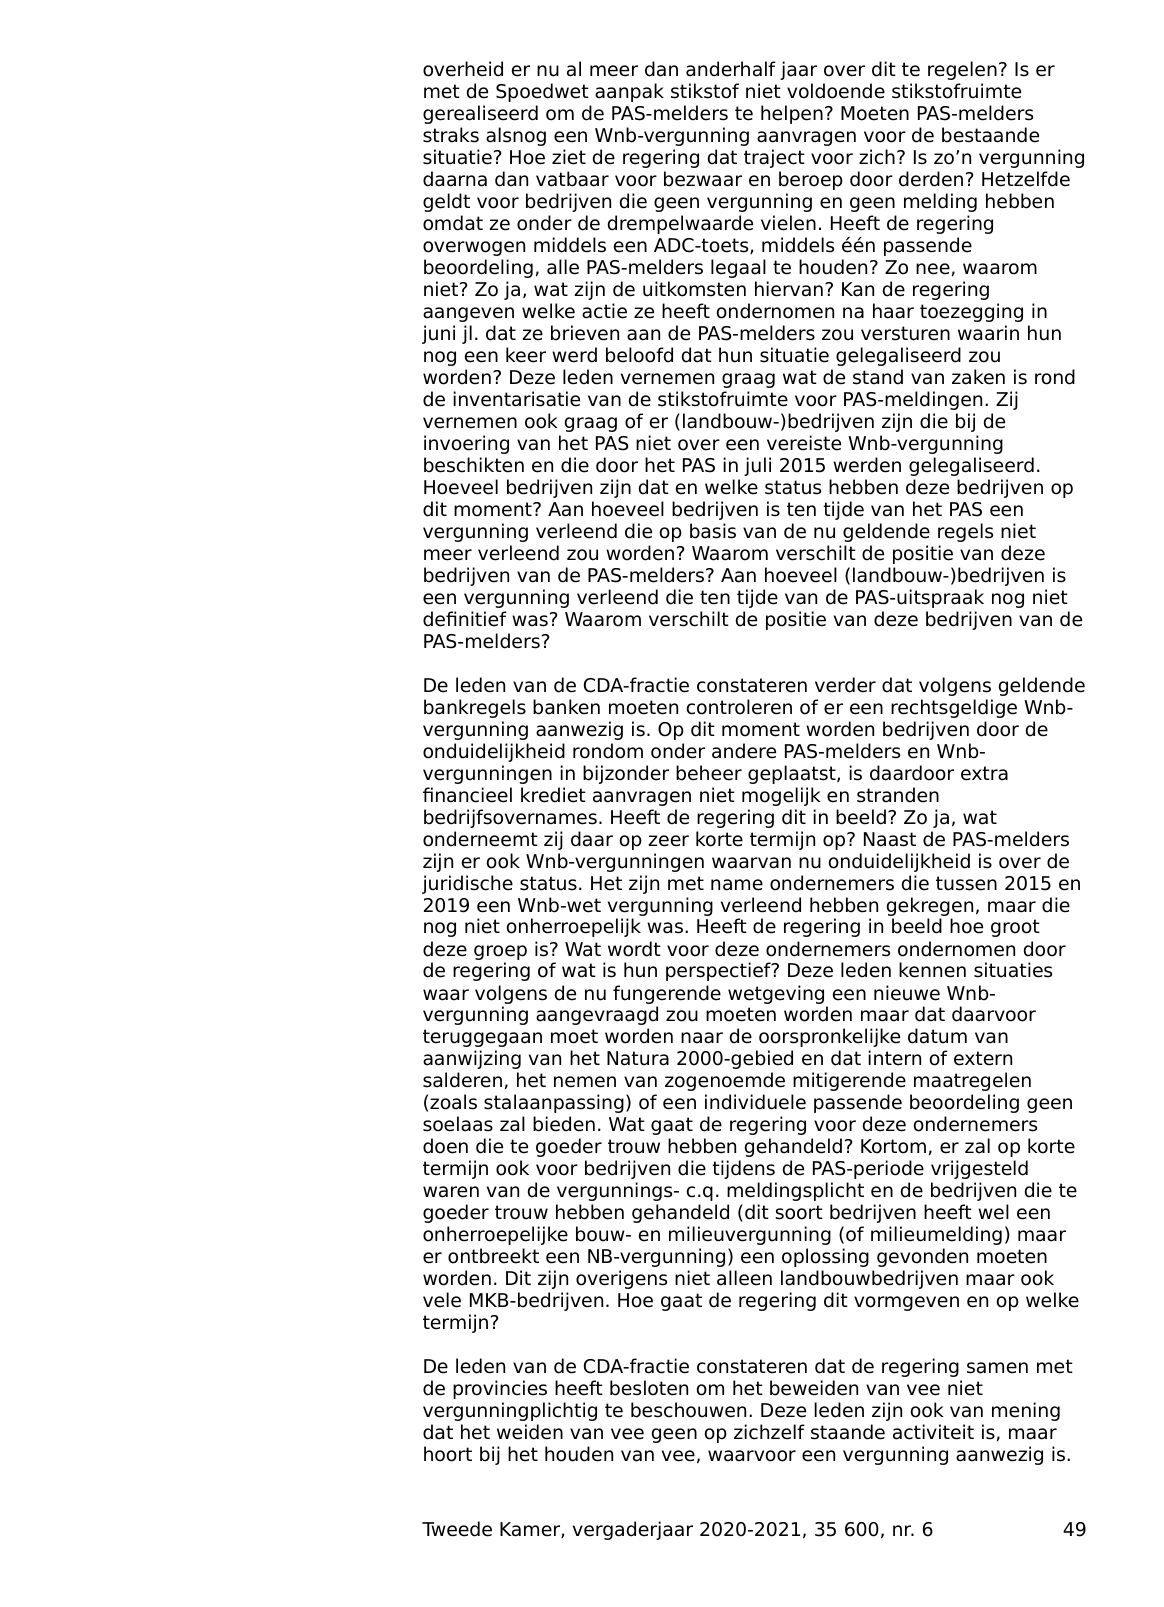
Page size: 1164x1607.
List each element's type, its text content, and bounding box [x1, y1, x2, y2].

text overheid er nu al meer dan anderhalf jaar over dit te regelen? Is er met de Spoedwet aanpak stikstof niet voldoende stikstofruimte gerealiseerd om de PAS-melders te helpen? Moeten PAS-melders straks alsnog een Wnb-vergunning aanvragen voor de bestaande situatie? Hoe ziet de regering dat traject voor zich? Is zo’n vergunning daarna dan vatbaar voor bezwaar en beroep door derden? Hetzelfde geldt voor bedrijven die geen vergunning en geen melding hebben omdat ze onder de drempelwaarde vielen. Heeft de regering overwogen middels een ADC-toets, middels één passende beoordeling, alle PAS-melders legaal te houden? Zo nee, waarom niet? Zo ja, wat zijn de uitkomsten hiervan? Kan de regering aangeven welke actie ze heeft ondernomen na haar toezegging in juni jl. dat ze brieven aan de PAS-melders zou versturen waarin hun nog een keer werd beloofd dat hun situatie gelegaliseerd zou worden? Deze leden vernemen graag wat de stand van zaken is rond de inventarisatie van de stikstofruimte voor PAS-meldingen. Zij vernemen ook graag of er (landbouw-)bedrijven zijn die bij de invoering van het PAS niet over een vereiste Wnb-vergunning beschikten en die door het PAS in juli 2015 werden gelegaliseerd. Hoeveel bedrijven zijn dat en welke status hebben deze bedrijven op dit moment? Aan hoeveel bedrijven is ten tijde van het PAS een vergunning verleend die op basis van de nu geldende regels niet meer verleend zou worden? Waarom verschilt de positie van deze bedrijven van de PAS-melders? Aan hoeveel (landbouw-)bedrijven is een vergunning verleend die ten tijde van de PAS-uitspraak nog niet definitief was? Waarom verschilt de positie van deze bedrijven van de PAS-melders? [422, 59, 1087, 652]
text De leden van de CDA-fractie constateren dat de regering samen met de provincies heeft besloten om het beweiden van vee niet vergunningplichtig te beschouwen. Deze leden zijn ook van mening dat het weiden van vee geen op zichzelf staande activiteit is, maar hoort bij het houden van vee, waarvoor een vergunning aanwezig is. [422, 1356, 1087, 1466]
text De leden van de CDA-fractie constateren verder dat volgens geldende bankregels banken moeten controleren of er een rechtsgeldige Wnb-vergunning aanwezig is. Op dit moment worden bedrijven door de onduidelijkheid rondom onder andere PAS-melders en Wnb-vergunningen in bijzonder beheer geplaatst, is daardoor extra financieel krediet aanvragen niet mogelijk en stranden bedrijfsovernames. Heeft de regering dit in beeld? Zo ja, wat onderneemt zij daar op zeer korte termijn op? Naast de PAS-melders zijn er ook Wnb-vergunningen waarvan nu onduidelijkheid is over de juridische status. Het zijn met name ondernemers die tussen 2015 en 2019 een Wnb-wet vergunning verleend hebben gekregen, maar die nog niet onherroepelijk was. Heeft de regering in beeld hoe groot deze groep is? Wat wordt voor deze ondernemers ondernomen door de regering of wat is hun perspectief? Deze leden kennen situaties waar volgens de nu fungerende wetgeving een nieuwe Wnb-vergunning aangevraagd zou moeten worden maar dat daarvoor teruggegaan moet worden naar de oorspronkelijke datum van aanwijzing van het Natura 2000-gebied en dat intern of extern salderen, het nemen van zogenoemde mitigerende maatregelen (zoals stalaanpassing) of een individuele passende beoordeling geen soelaas zal bieden. Wat gaat de regering voor deze ondernemers doen die te goeder trouw hebben gehandeld? Kortom, er zal op korte termijn ook voor bedrijven die tijdens de PAS-periode vrijgesteld waren van de vergunnings- c.q. meldingsplicht en de bedrijven die te goeder trouw hebben gehandeld (dit soort bedrijven heeft wel een onherroepelijke bouw- en milieuvergunning (of milieumelding) maar er ontbreekt een NB-vergunning) een oplossing gevonden moeten worden. Dit zijn overigens niet alleen landbouwbedrijven maar ook vele MKB-bedrijven. Hoe gaat de regering dit vormgeven en op welke termijn? [422, 675, 1087, 1334]
